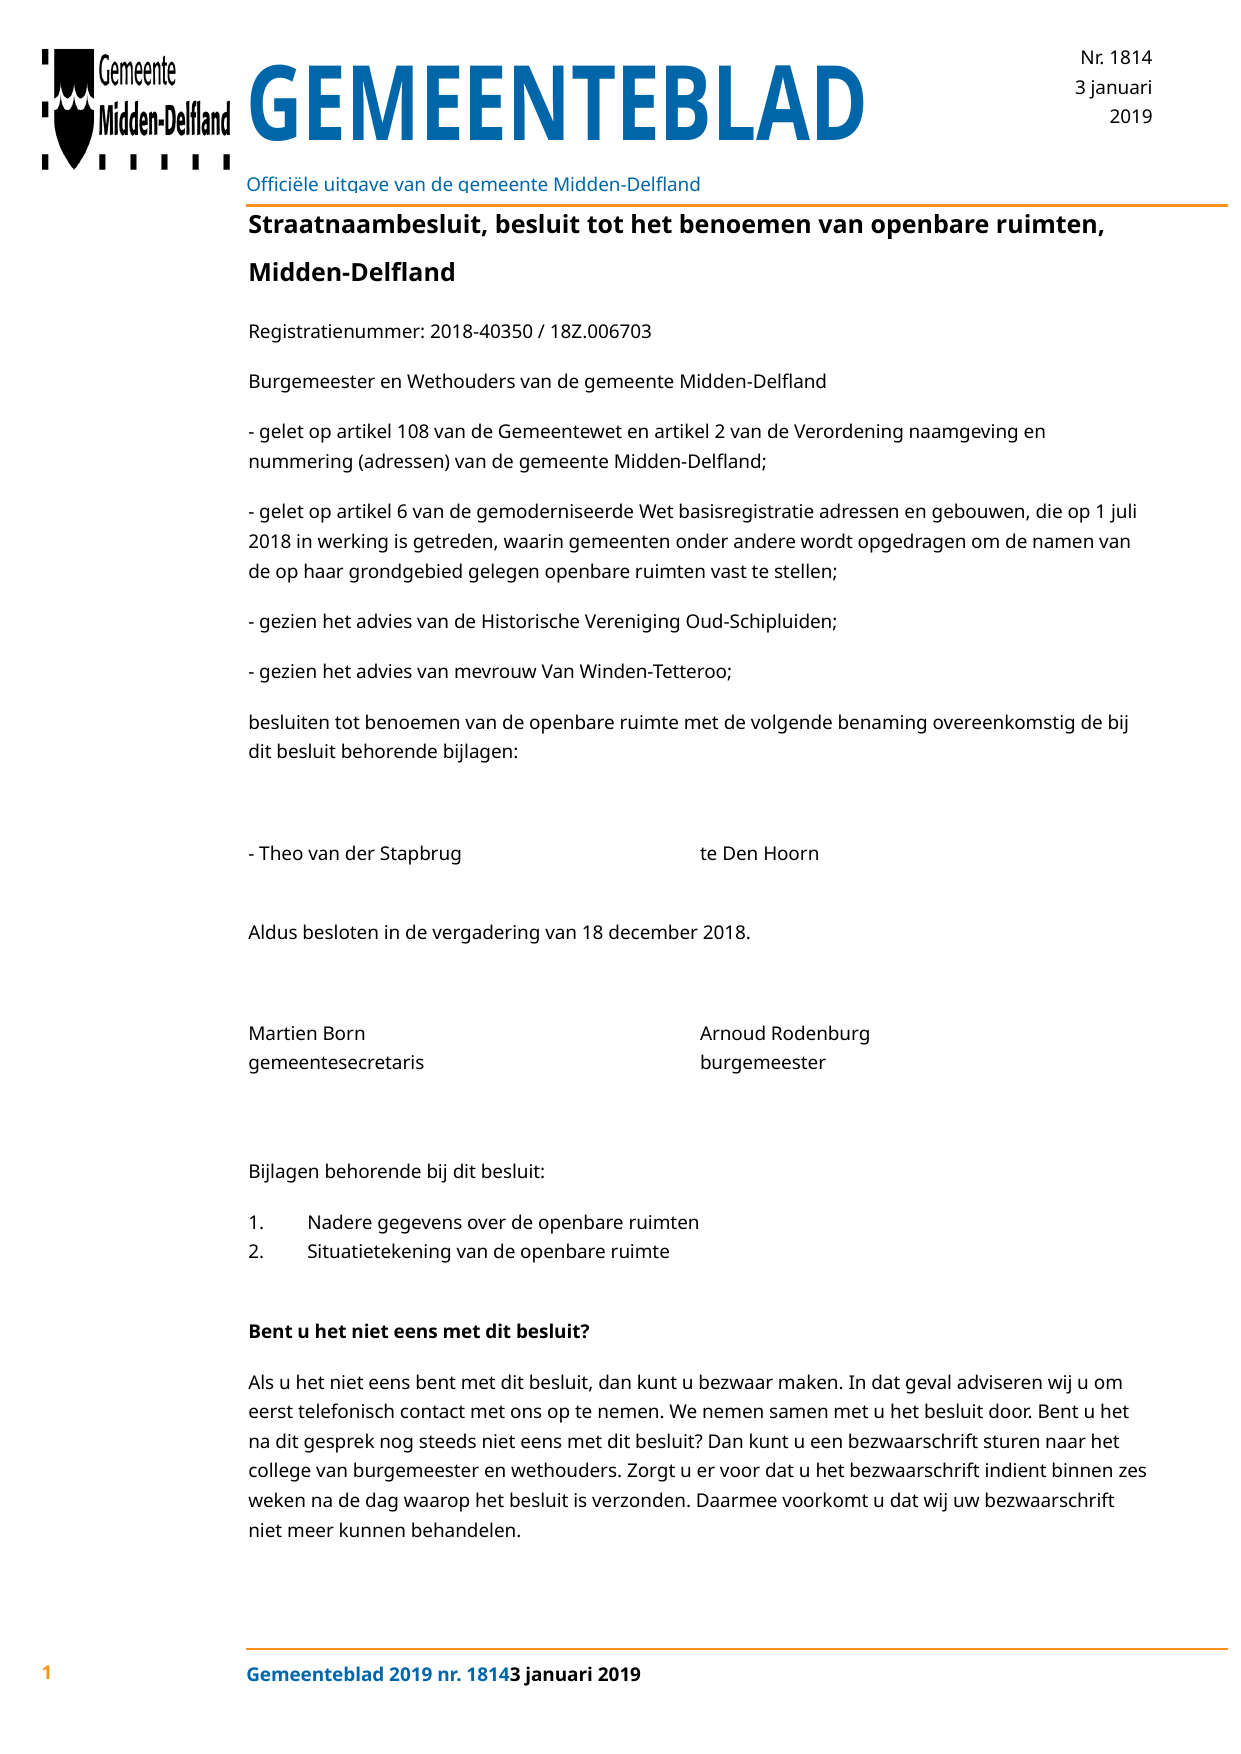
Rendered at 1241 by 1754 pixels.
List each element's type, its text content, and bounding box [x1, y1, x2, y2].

picture [41, 47, 231, 172]
table_header te Den Hoorn [700, 840, 1152, 865]
list Nadere gegevens over de openbare ruimten [248, 1209, 1152, 1235]
text - gelet op artikel 108 van de Gemeentewet en artikel 2 van de Verordening naamgeving en nummering (adressen) van de gemeente Midden-Delfland; [248, 419, 1152, 474]
text besluiten tot benoemen van de openbare ruimte met de volgende benaming overeenkomstig de bij dit besluit behorende bijlagen: [248, 709, 1152, 764]
table_header - Theo van der Stapbrug [248, 840, 700, 865]
text Als u het niet eens bent met dit besluit, dan kunt u bezwaar maken. In dat geval adviseren wij u om eerst telefonisch contact met ons op te nemen. We nemen samen met u het besluit door. Bent u het na dit gesprek nog steeds niet eens met dit besluit? Dan kunt u een bezwaarschrift sturen naar het college van burgemeester en wethouders. Zorgt u er voor dat u het bezwaarschrift indient binnen zes weken na de dag waarop het besluit is verzonden. Daarmee voorkomt u dat wij uw bezwaarschrift niet meer kunnen behandelen. [248, 1369, 1152, 1543]
text - gezien het advies van de Historische Vereniging Oud-Schipluiden; [248, 608, 1152, 634]
text Bijlagen behorende bij dit besluit: [248, 1158, 1152, 1184]
table_header Martien Born gemeentesecretaris [248, 1020, 700, 1105]
text - gelet op artikel 6 van de gemoderniseerde Wet basisregistratie adressen en gebouwen, die op 1 juli 2018 in werking is getreden, waarin gemeenten onder andere wordt opgedragen om de namen van de op haar grondgebied gelegen openbare ruimten vast te stellen; [248, 499, 1152, 584]
text Registratienummer: 2018-40350 / 18Z.006703 [248, 318, 1152, 344]
table_header Arnoud Rodenburg burgemeester [700, 1020, 1152, 1105]
text Aldus besloten in de vergadering van 18 december 2018. [248, 919, 1152, 945]
text Bent u het niet eens met dit besluit? [248, 1318, 1152, 1344]
text - gezien het advies van mevrouw Van Winden-Tetteroo; [248, 659, 1152, 684]
list Situatietekening van de openbare ruimte [248, 1238, 1152, 1264]
text Straatnaambesluit, besluit tot het benoemen van openbare ruimten, Midden-Delfland [248, 207, 1152, 288]
text Burgemeester en Wethouders van de gemeente Midden-Delfland [248, 368, 1152, 394]
